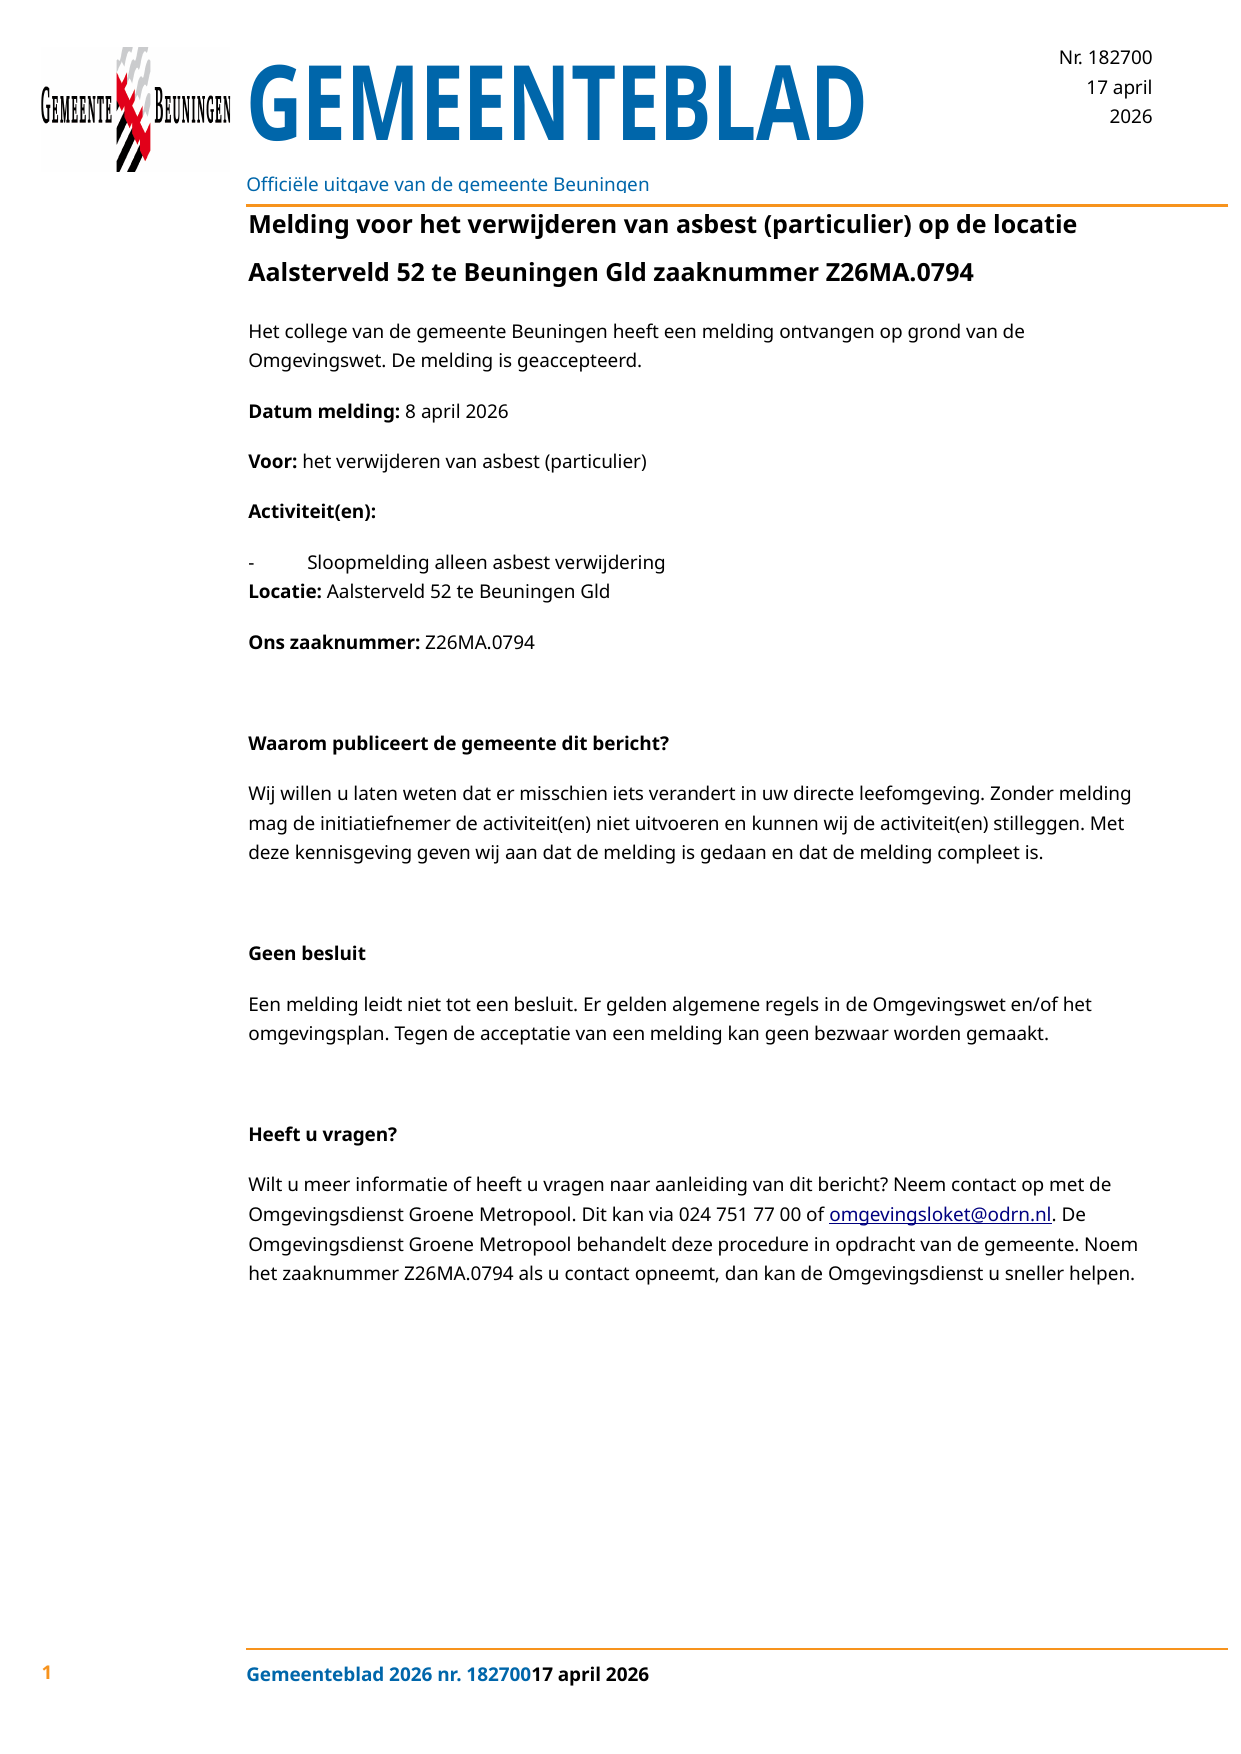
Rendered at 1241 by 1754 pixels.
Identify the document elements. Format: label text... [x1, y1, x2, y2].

text Heeft u vragen? [248, 1121, 1152, 1147]
text Een melding leidt niet tot een besluit. Er gelden algemene regels in de Omgevingswet en/of het omgevingsplan. Tegen de acceptatie van een melding kan geen bezwaar worden gemaakt. [248, 991, 1152, 1046]
picture [41, 47, 231, 172]
text Locatie: Aalsterveld 52 te Beuningen Gld [248, 579, 1152, 604]
text Geen besluit [248, 940, 1152, 966]
text Datum melding: 8 april 2026 [248, 398, 1152, 424]
text Melding voor het verwijderen van asbest (particulier) op de locatie Aalsterveld 52 te Beuningen Gld zaaknummer Z26MA.0794 [248, 207, 1152, 288]
text Wij willen u laten weten dat er misschien iets verandert in uw directe leefomgeving. Zonder melding mag de initiatiefnemer de activiteit(en) niet uitvoeren en kunnen wij de activiteit(en) stilleggen. Met deze kennisgeving geven wij aan dat de melding is gedaan en dat de melding compleet is. [248, 780, 1152, 865]
text Het college van de gemeente Beuningen heeft een melding ontvangen op grond van de Omgevingswet. De melding is geaccepteerd. [248, 318, 1152, 373]
text Ons zaaknummer: Z26MA.0794 [248, 629, 1152, 655]
text Waarom publiceert de gemeente dit bericht? [248, 730, 1152, 756]
text Voor: het verwijderen van asbest (particulier) [248, 448, 1152, 474]
text Activiteit(en): [248, 499, 1152, 524]
text Wilt u meer informatie of heeft u vragen naar aanleiding van dit bericht? Neem contact op met de Omgevingsdienst Groene Metropool. Dit kan via 024 751 77 00 of omgevingsloket@odrn.nl. De Omgevingsdienst Groene Metropool behandelt deze procedure in opdracht van de gemeente. Noem het zaaknummer Z26MA.0794 als u contact opneemt, dan kan de Omgevingsdienst u sneller helpen. [248, 1172, 1152, 1286]
list Sloopmelding alleen asbest verwijdering [248, 549, 1152, 575]
